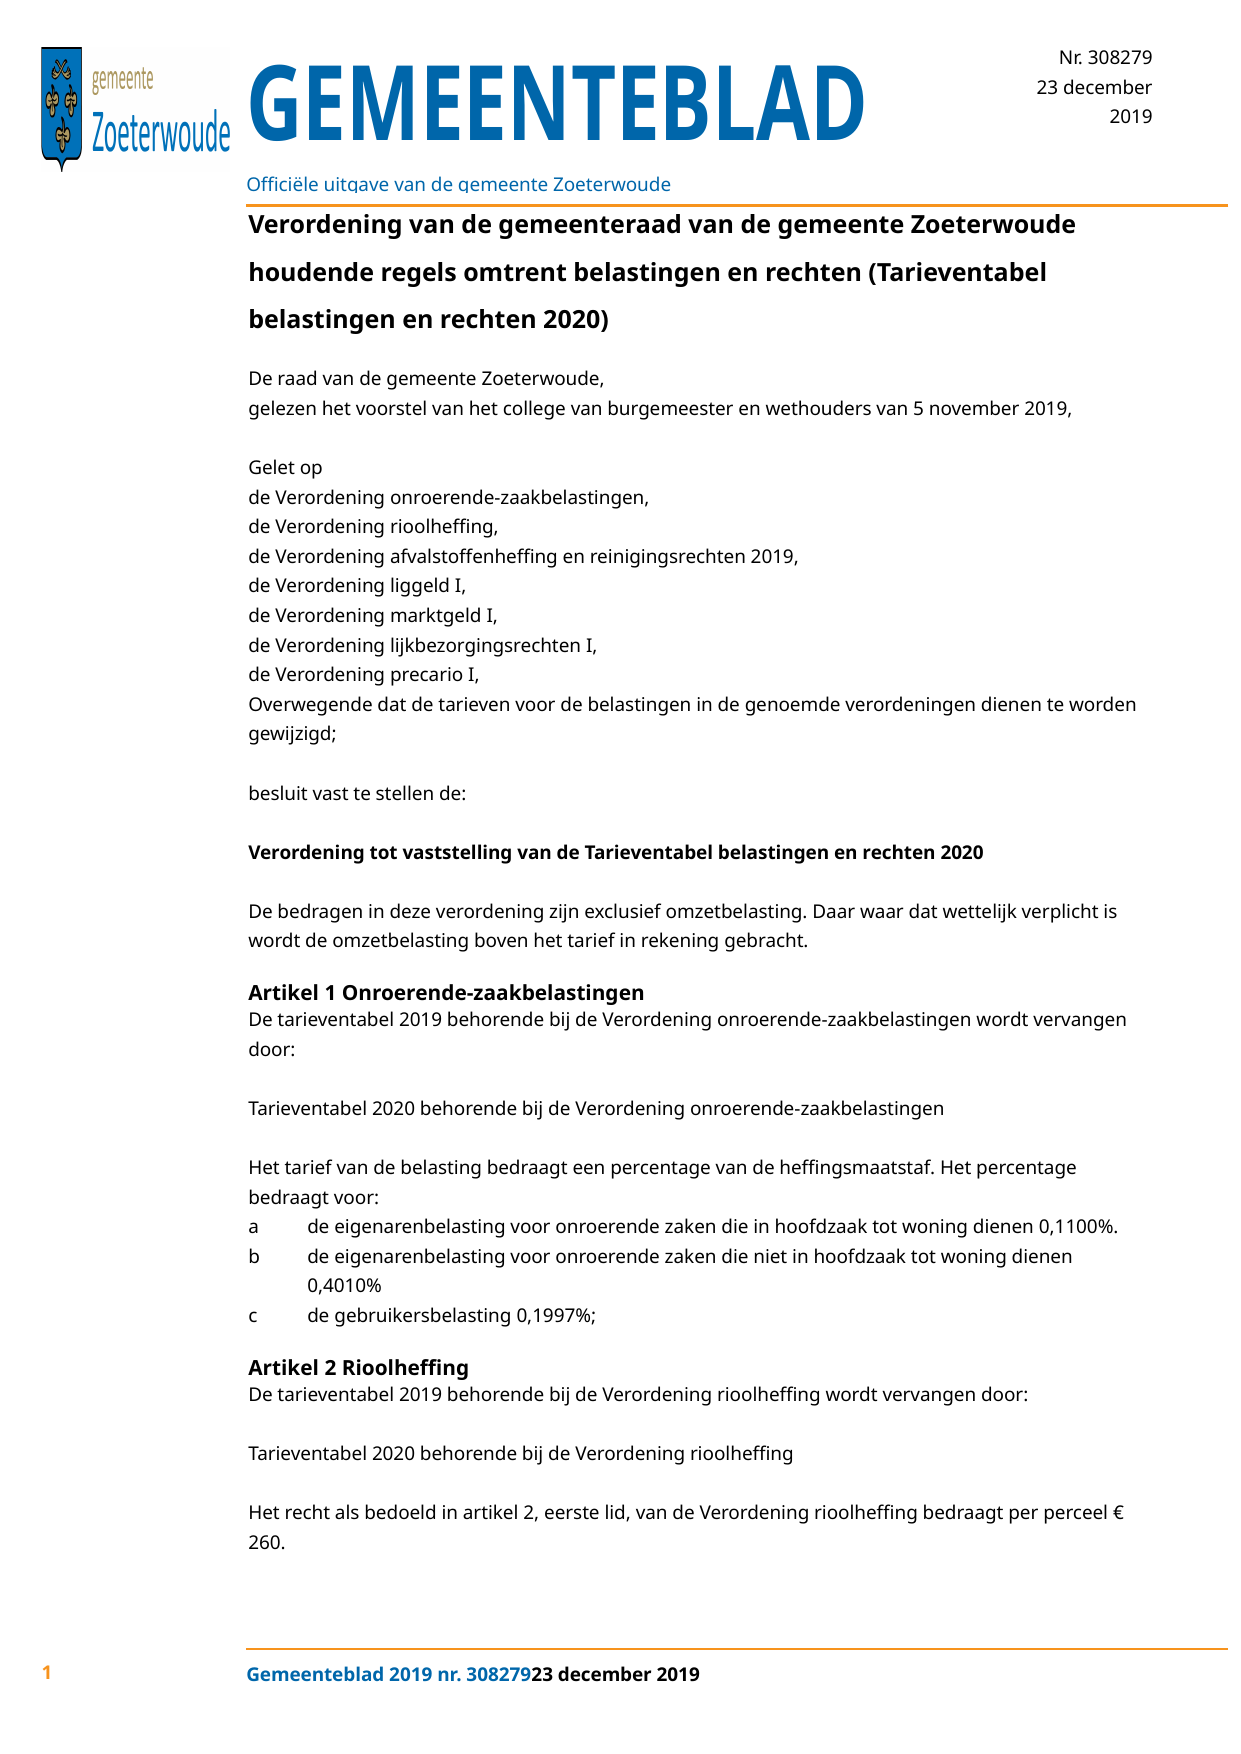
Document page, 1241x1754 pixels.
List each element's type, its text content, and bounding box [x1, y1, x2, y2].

list de eigenarenbelasting voor onroerende zaken die in hoofdzaak tot woning dienen 0,1100%. [248, 1213, 1152, 1239]
text de Verordening marktgeld I, [248, 602, 1152, 628]
text besluit vast te stellen de: [248, 780, 1152, 805]
text de Verordening rioolheffing, [248, 513, 1152, 539]
list de eigenarenbelasting voor onroerende zaken die niet in hoofdzaak tot woning dienen 0,4010% [248, 1243, 1152, 1298]
text De tarieventabel 2019 behorende bij de Verordening onroerende-zaakbelastingen wordt vervangen door: [248, 1006, 1152, 1062]
text De bedragen in deze verordening zijn exclusief omzetbelasting. Daar waar dat wettelijk verplicht is wordt de omzetbelasting boven het tarief in rekening gebracht. [248, 898, 1152, 953]
text Tarieventabel 2020 behorende bij de Verordening rioolheffing [248, 1440, 1152, 1466]
text Tarieventabel 2020 behorende bij de Verordening onroerende-zaakbelastingen [248, 1095, 1152, 1121]
list de gebruikersbelasting 0,1997%; [248, 1302, 1152, 1328]
text Artikel 2 Rioolheffing [248, 1353, 1152, 1381]
text de Verordening precario I, [248, 661, 1152, 687]
text Het recht als bedoeld in artikel 2, eerste lid, van de Verordening rioolheffing bedraagt per perceel € 260. [248, 1499, 1152, 1555]
text Verordening tot vaststelling van de Tarieventabel belastingen en rechten 2020 [248, 839, 1152, 864]
text gelezen het voorstel van het college van burgemeester en wethouders van 5 november 2019, [248, 395, 1152, 421]
text Het tarief van de belasting bedraagt een percentage van de heffingsmaatstaf. Het percentage bedraagt voor: [248, 1154, 1152, 1210]
text de Verordening liggeld I, [248, 573, 1152, 598]
text De tarieventabel 2019 behorende bij de Verordening rioolheffing wordt vervangen door: [248, 1381, 1152, 1407]
text de Verordening onroerende-zaakbelastingen, [248, 484, 1152, 509]
picture [41, 47, 231, 172]
text Overwegende dat de tarieven voor de belastingen in de genoemde verordeningen dienen te worden gewijzigd; [248, 691, 1152, 746]
text de Verordening afvalstoffenheffing en reinigingsrechten 2019, [248, 543, 1152, 569]
text de Verordening lijkbezorgingsrechten I, [248, 632, 1152, 657]
text Gelet op [248, 454, 1152, 480]
text Artikel 1 Onroerende-zaakbelastingen [248, 978, 1152, 1006]
text De raad van de gemeente Zoeterwoude, [248, 366, 1152, 391]
text Verordening van de gemeenteraad van de gemeente Zoeterwoude houdende regels omtrent belastingen en rechten (Tarieventabel belastingen en rechten 2020) [248, 207, 1152, 336]
